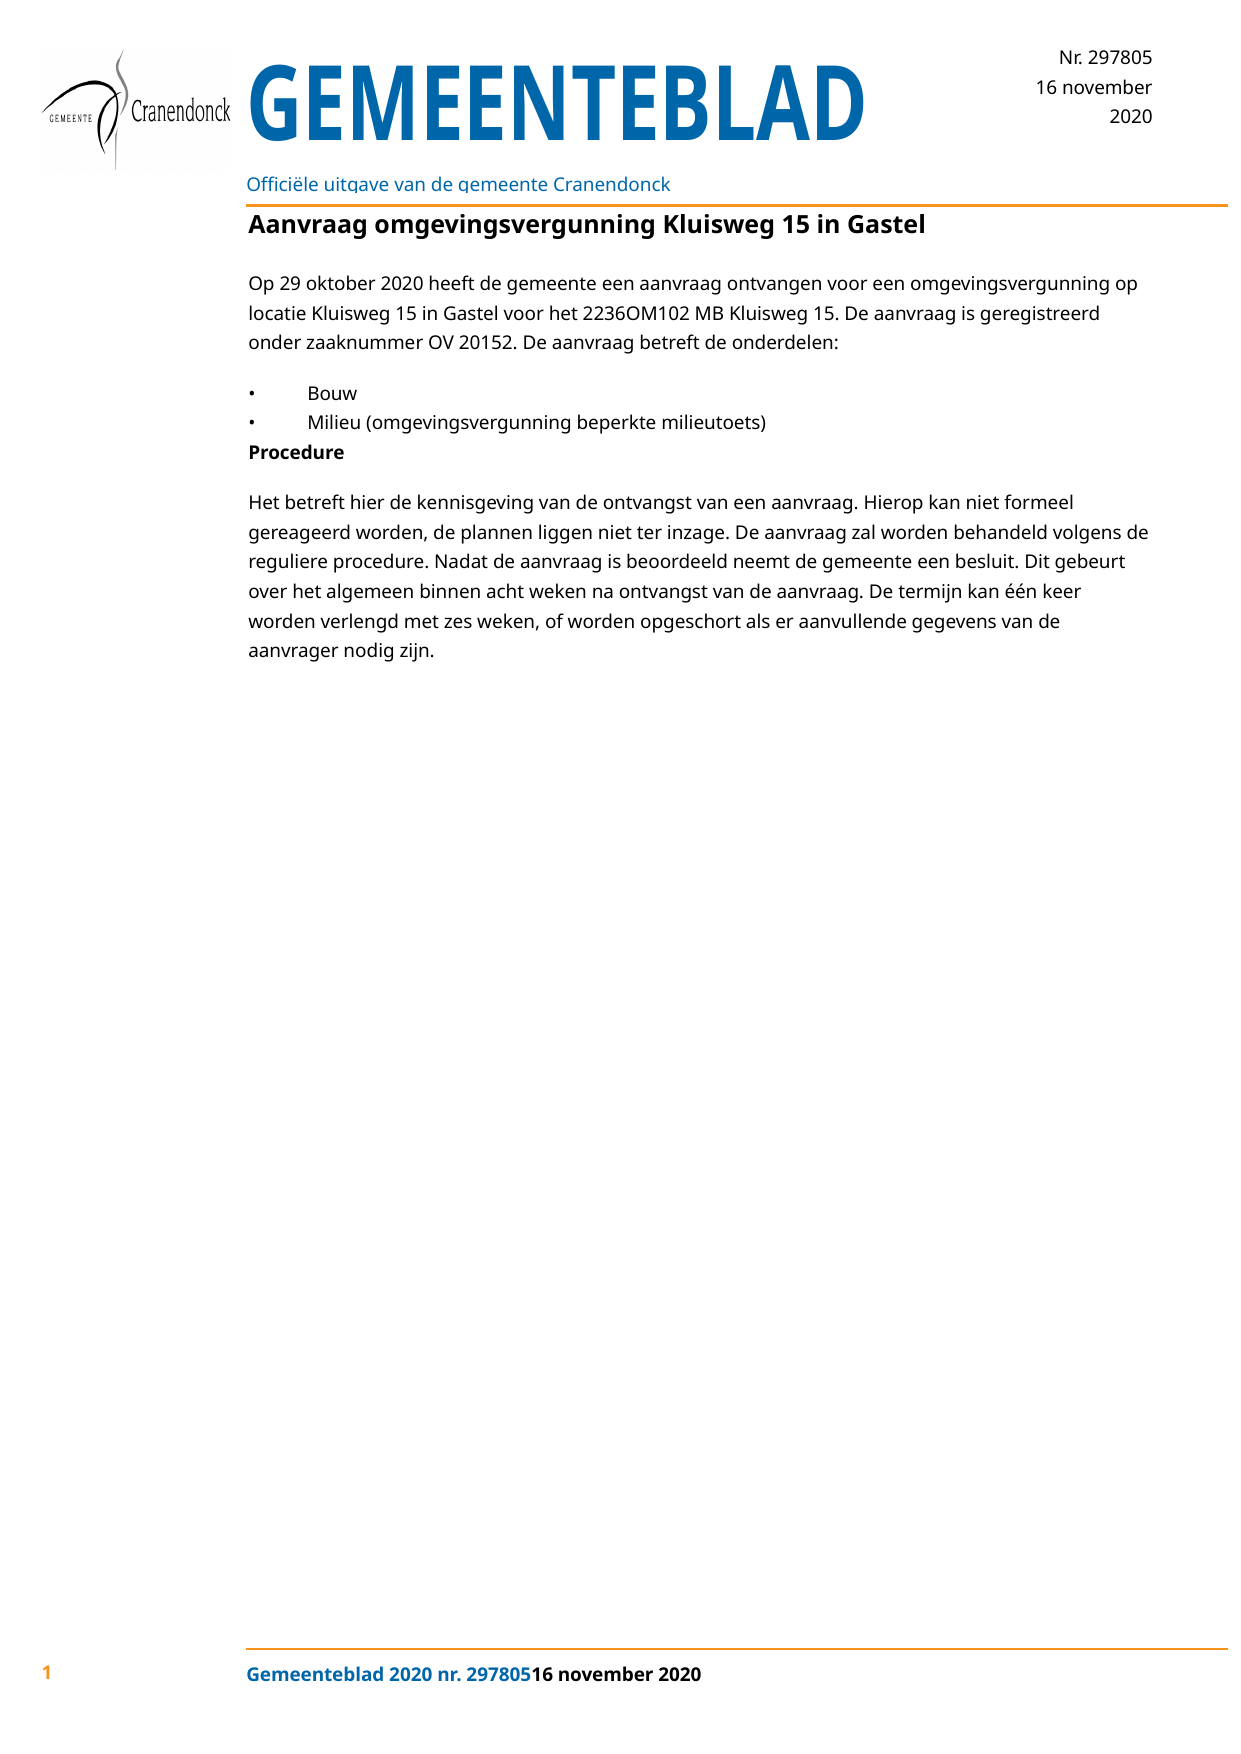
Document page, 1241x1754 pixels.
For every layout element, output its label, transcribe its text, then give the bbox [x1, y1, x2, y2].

text Op 29 oktober 2020 heeft de gemeente een aanvraag ontvangen voor een omgevingsvergunning op locatie Kluisweg 15 in Gastel voor het 2236OM102 MB Kluisweg 15. De aanvraag is geregistreerd onder zaaknummer OV 20152. De aanvraag betreft de onderdelen: [248, 270, 1152, 355]
list Milieu (omgevingsvergunning beperkte milieutoets) [248, 409, 1152, 435]
text Het betreft hier de kennisgeving van de ontvangst van een aanvraag. Hierop kan niet formeel gereageerd worden, de plannen liggen niet ter inzage. De aanvraag zal worden behandeld volgens de reguliere procedure. Nadat de aanvraag is beoordeeld neemt de gemeente een besluit. Dit gebeurt over het algemeen binnen acht weken na ontvangst van de aanvraag. De termijn kan één keer worden verlengd met zes weken, of worden opgeschort als er aanvullende gegevens van de aanvrager nodig zijn. [248, 489, 1152, 663]
text Procedure [248, 439, 1152, 465]
list Bouw [248, 380, 1152, 406]
picture [41, 47, 231, 172]
text Aanvraag omgevingsvergunning Kluisweg 15 in Gastel [248, 207, 1152, 241]
